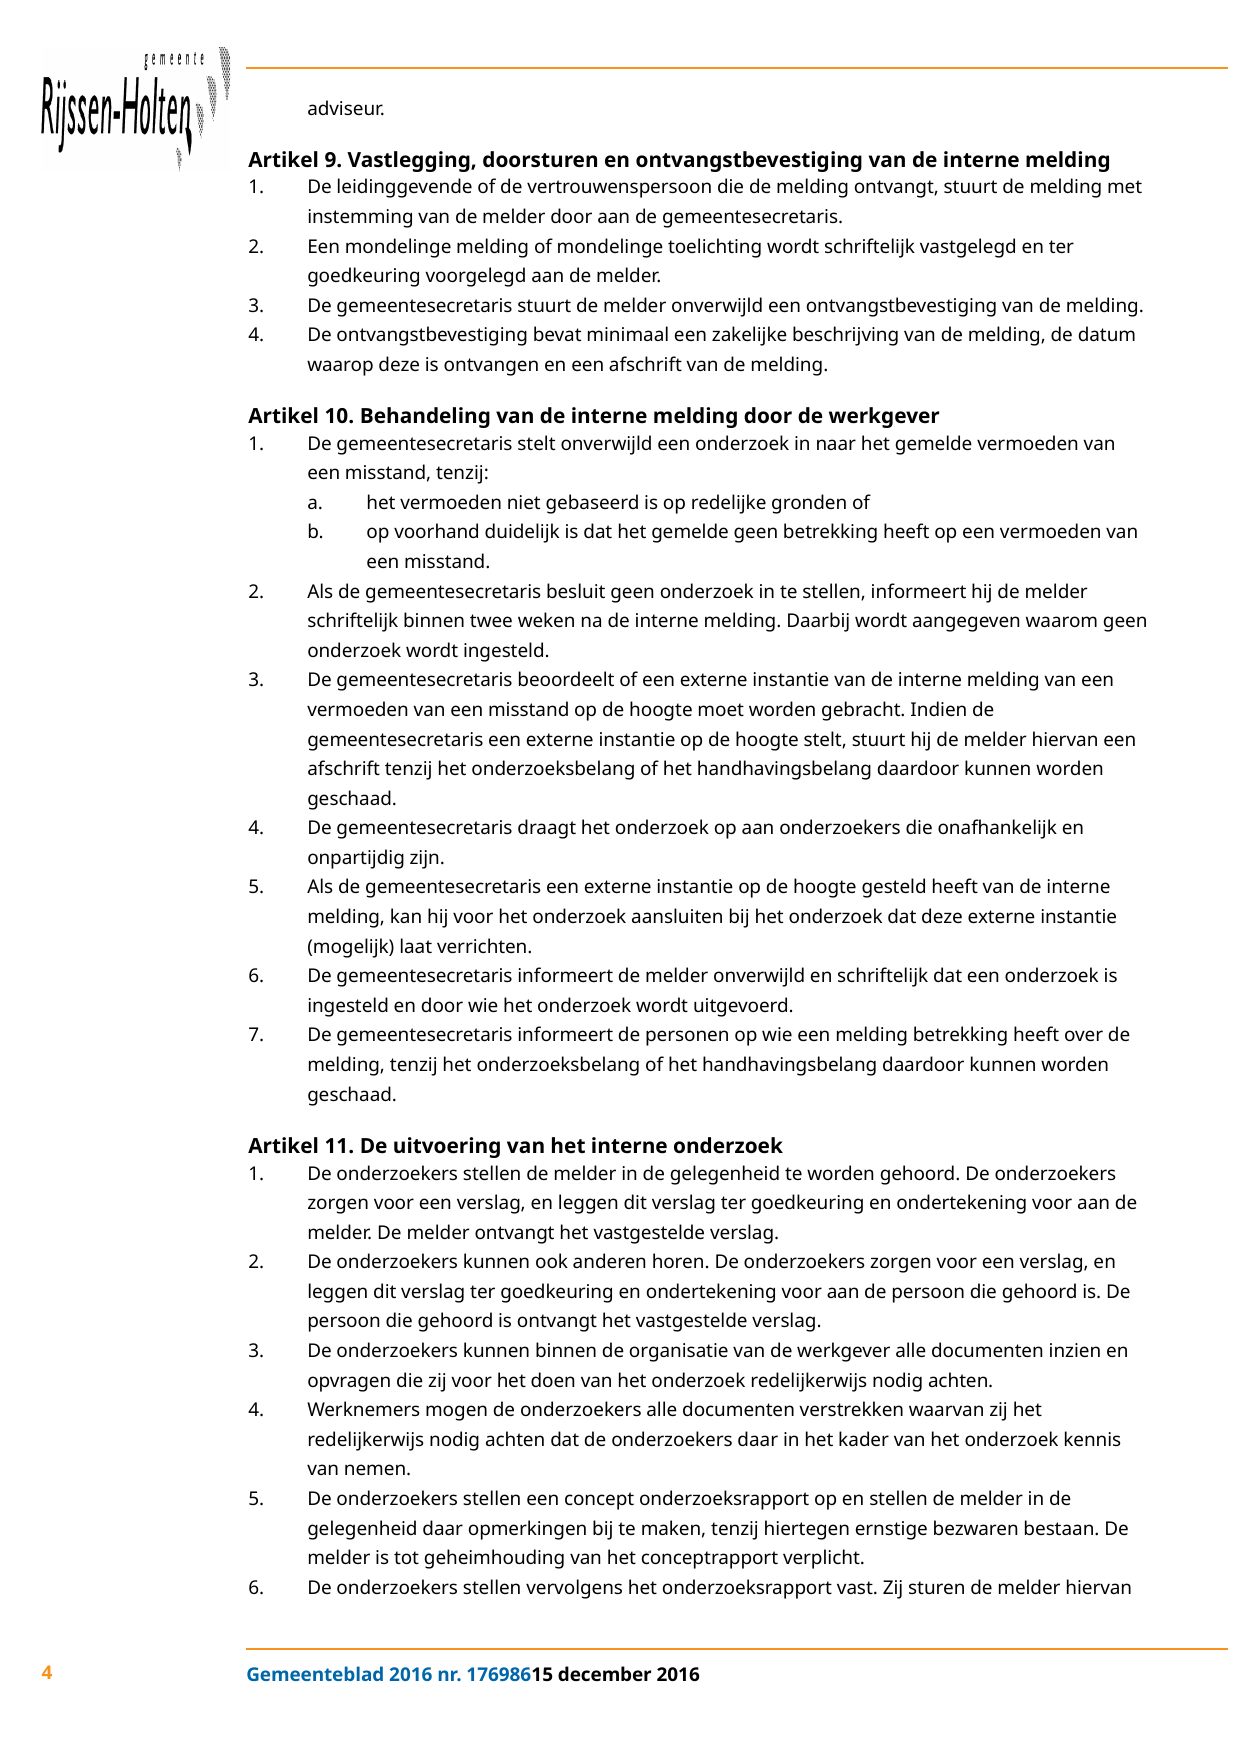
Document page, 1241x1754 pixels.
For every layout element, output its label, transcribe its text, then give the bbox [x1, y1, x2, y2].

list het vermoeden niet gebaseerd is op redelijke gronden of [307, 489, 1152, 515]
list De onderzoekers stellen vervolgens het onderzoeksrapport vast. Zij sturen de melder hiervan [248, 1574, 1152, 1599]
list De gemeentesecretaris stuurt de melder onverwijld een ontvangstbevestiging van de melding. [248, 292, 1152, 318]
text Artikel 11. De uitvoering van het interne onderzoek [248, 1131, 1152, 1160]
list Een mondelinge melding of mondelinge toelichting wordt schriftelijk vastgelegd en ter goedkeuring voorgelegd aan de melder. [248, 233, 1152, 288]
list De gemeentesecretaris draagt het onderzoek op aan onderzoekers die onafhankelijk en onpartijdig zijn. [248, 814, 1152, 870]
text Artikel 10. Behandeling van de interne melding door de werkgever [248, 402, 1152, 430]
list Werknemers mogen de onderzoekers alle documenten verstrekken waarvan zij het redelijkerwijs nodig achten dat de onderzoekers daar in het kader van het onderzoek kennis van nemen. [248, 1396, 1152, 1481]
list De onderzoekers stellen een concept onderzoeksrapport op en stellen de melder in de gelegenheid daar opmerkingen bij te maken, tenzij hiertegen ernstige bezwaren bestaan. De melder is tot geheimhouding van het conceptrapport verplicht. [248, 1485, 1152, 1570]
list De gemeentesecretaris informeert de melder onverwijld en schriftelijk dat een onderzoek is ingesteld en door wie het onderzoek wordt uitgevoerd. [248, 962, 1152, 1018]
list op voorhand duidelijk is dat het gemelde geen betrekking heeft op een vermoeden van een misstand. [307, 519, 1152, 574]
list Als de gemeentesecretaris een externe instantie op de hoogte gesteld heeft van de interne melding, kan hij voor het onderzoek aansluiten bij het onderzoek dat deze externe instantie (mogelijk) laat verrichten. [248, 874, 1152, 959]
list De gemeentesecretaris beoordeelt of een externe instantie van de interne melding van een vermoeden van een misstand op de hoogte moet worden gebracht. Indien de gemeentesecretaris een externe instantie op de hoogte stelt, stuurt hij de melder hiervan een afschrift tenzij het onderzoeksbelang of het handhavingsbelang daardoor kunnen worden geschaad. [248, 667, 1152, 811]
text Artikel 9. Vastlegging, doorsturen en ontvangstbevestiging van de interne melding [248, 145, 1152, 174]
list Als de gemeentesecretaris besluit geen onderzoek in te stellen, informeert hij de melder schriftelijk binnen twee weken na de interne melding. Daarbij wordt aangegeven waarom geen onderzoek wordt ingesteld. [248, 578, 1152, 663]
list De gemeentesecretaris informeert de personen op wie een melding betrekking heeft over de melding, tenzij het onderzoeksbelang of het handhavingsbelang daardoor kunnen worden geschaad. [248, 1022, 1152, 1107]
list De leidinggevende of de vertrouwenspersoon die de melding ontvangt, stuurt de melding met instemming van de melder door aan de gemeentesecretaris. [248, 174, 1152, 229]
list De onderzoekers stellen de melder in de gelegenheid te worden gehoord. De onderzoekers zorgen voor een verslag, en leggen dit verslag ter goedkeuring en ondertekening voor aan de melder. De melder ontvangt het vastgestelde verslag. [248, 1160, 1152, 1244]
list De gemeentesecretaris stelt onverwijld een onderzoek in naar het gemelde vermoeden van een misstand, tenzij: [248, 430, 1152, 485]
picture [41, 47, 231, 172]
list De ontvangstbevestiging bevat minimaal een zakelijke beschrijving van de melding, de datum waarop deze is ontvangen en een afschrift van de melding. [248, 322, 1152, 377]
list adviseur. [248, 95, 1152, 121]
list De onderzoekers kunnen ook anderen horen. De onderzoekers zorgen voor een verslag, en leggen dit verslag ter goedkeuring en ondertekening voor aan de persoon die gehoord is. De persoon die gehoord is ontvangt het vastgestelde verslag. [248, 1248, 1152, 1333]
list De onderzoekers kunnen binnen de organisatie van de werkgever alle documenten inzien en opvragen die zij voor het doen van het onderzoek redelijkerwijs nodig achten. [248, 1337, 1152, 1392]
